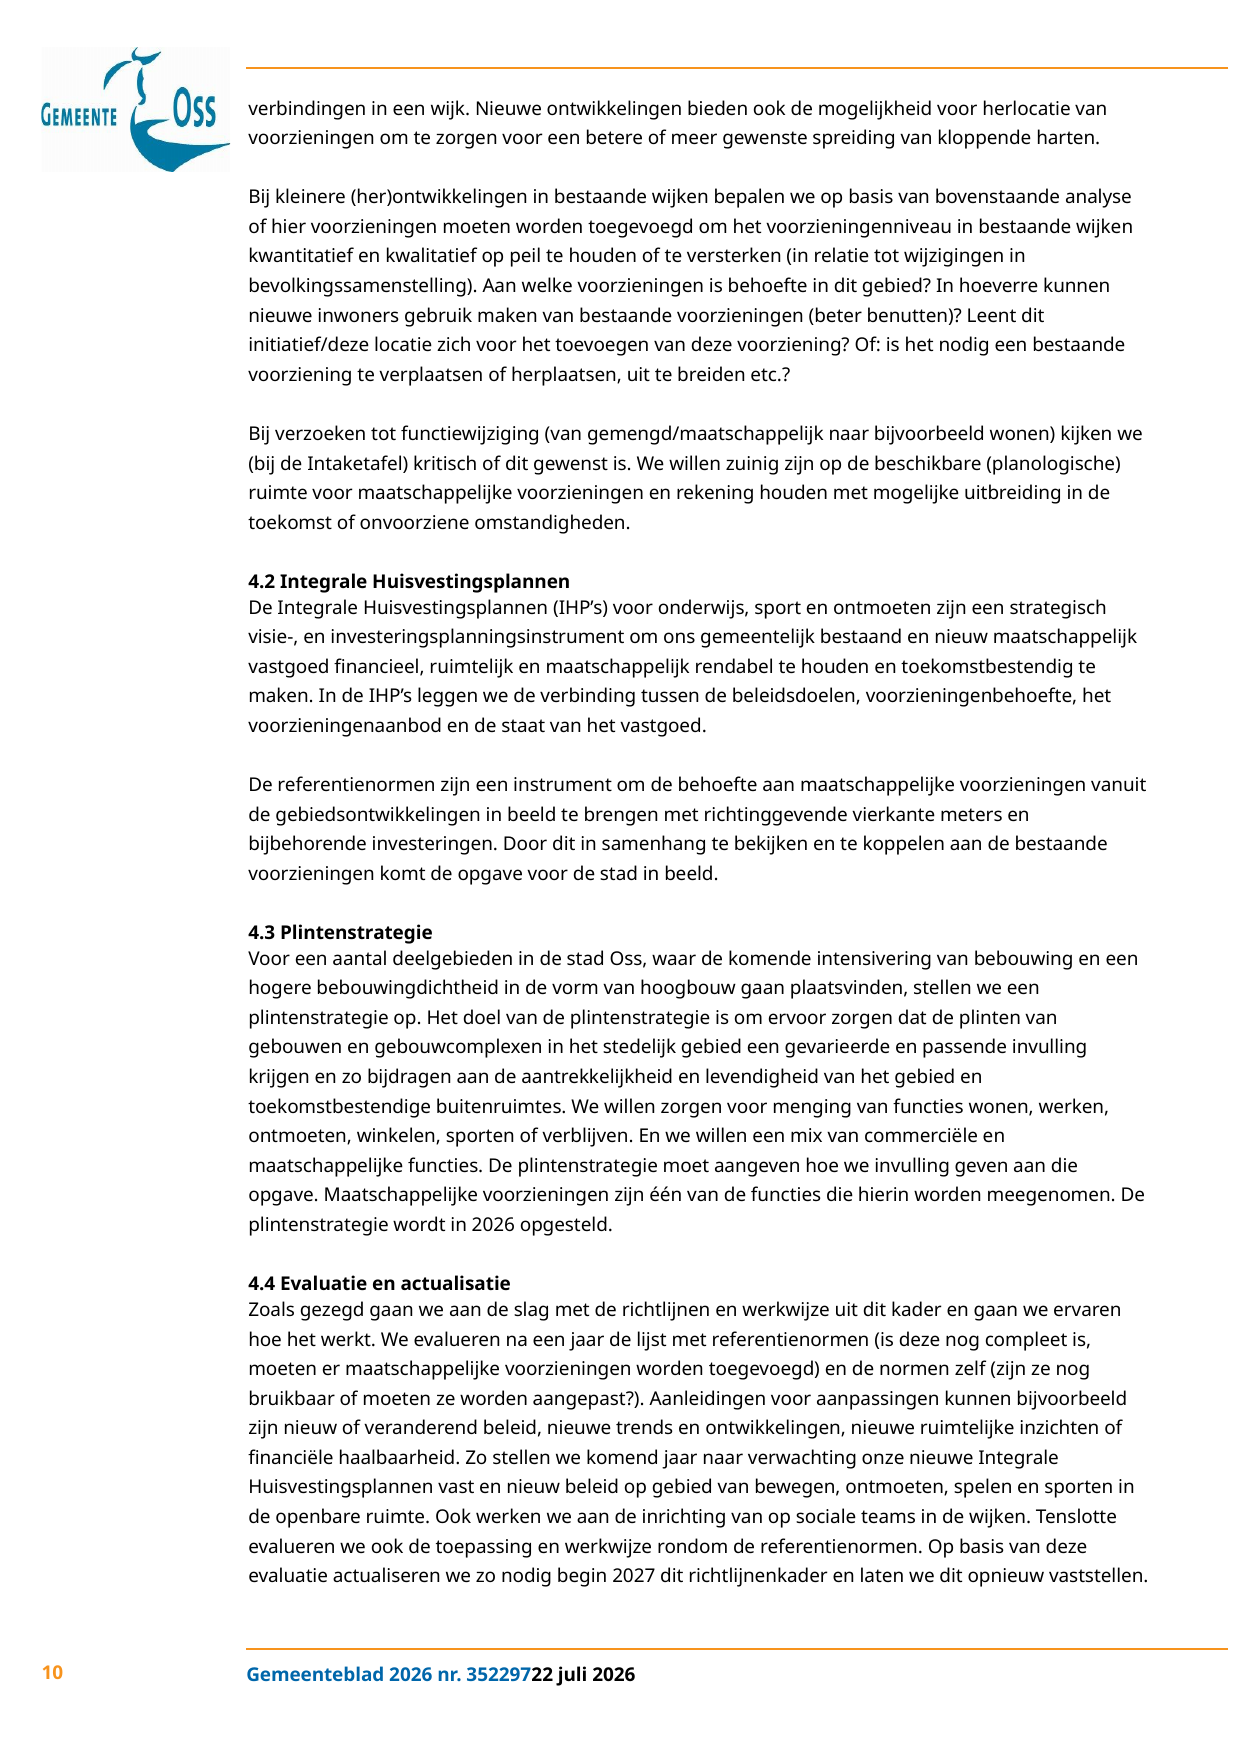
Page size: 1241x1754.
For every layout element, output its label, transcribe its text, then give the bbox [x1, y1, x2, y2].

text Voor een aantal deelgebieden in de stad Oss, waar de komende intensivering van bebouwing en een hogere bebouwingdichtheid in de vorm van hoogbouw gaan plaatsvinden, stellen we een plintenstrategie op. Het doel van de plintenstrategie is om ervoor zorgen dat de plinten van gebouwen en gebouwcomplexen in het stedelijk gebied een gevarieerde en passende invulling krijgen en zo bijdragen aan de aantrekkelijkheid en levendigheid van het gebied en toekomstbestendige buitenruimtes. We willen zorgen voor menging van functies wonen, werken, ontmoeten, winkelen, sporten of verblijven. En we willen een mix van commerciële en maatschappelijke functies. De plintenstrategie moet aangeven hoe we invulling geven aan die opgave. Maatschappelijke voorzieningen zijn één van de functies die hierin worden meegenomen. De plintenstrategie wordt in 2026 opgesteld. [248, 945, 1152, 1237]
text 4.4 Evaluatie en actualisatie [248, 1270, 1152, 1296]
text Bij kleinere (her)ontwikkelingen in bestaande wijken bepalen we op basis van bovenstaande analyse of hier voorzieningen moeten worden toegevoegd om het voorzieningenniveau in bestaande wijken kwantitatief en kwalitatief op peil te houden of te versterken (in relatie tot wijzigingen in bevolkingssamenstelling). Aan welke voorzieningen is behoefte in dit gebied? In hoeverre kunnen nieuwe inwoners gebruik maken van bestaande voorzieningen (beter benutten)? Leent dit initiatief/deze locatie zich voor het toevoegen van deze voorziening? Of: is het nodig een bestaande voorziening te verplaatsen of herplaatsen, uit te breiden etc.? [248, 183, 1152, 387]
text Bij verzoeken tot functiewijziging (van gemengd/maatschappelijk naar bijvoorbeeld wonen) kijken we (bij de Intaketafel) kritisch of dit gewenst is. We willen zuinig zijn op de beschikbare (planologische) ruimte voor maatschappelijke voorzieningen en rekening houden met mogelijke uitbreiding in de toekomst of onvoorziene omstandigheden. [248, 420, 1152, 535]
picture [41, 47, 231, 172]
text 4.2 Integrale Huisvestingsplannen [248, 568, 1152, 594]
text verbindingen in een wijk. Nieuwe ontwikkelingen bieden ook de mogelijkheid voor herlocatie van voorzieningen om te zorgen voor een betere of meer gewenste spreiding van kloppende harten. [248, 95, 1152, 150]
text De referentienormen zijn een instrument om de behoefte aan maatschappelijke voorzieningen vanuit de gebiedsontwikkelingen in beeld te brengen met richtinggevende vierkante meters en bijbehorende investeringen. Door dit in samenhang te bekijken en te koppelen aan de bestaande voorzieningen komt de opgave voor de stad in beeld. [248, 771, 1152, 886]
text 4.3 Plintenstrategie [248, 919, 1152, 945]
text De Integrale Huisvestingsplannen (IHP’s) voor onderwijs, sport en ontmoeten zijn een strategisch visie-, en investeringsplanningsinstrument om ons gemeentelijk bestaand en nieuw maatschappelijk vastgoed financieel, ruimtelijk en maatschappelijk rendabel te houden en toekomstbestendig te maken. In de IHP’s leggen we de verbinding tussen de beleidsdoelen, voorzieningenbehoefte, het voorzieningenaanbod en de staat van het vastgoed. [248, 594, 1152, 738]
text Zoals gezegd gaan we aan de slag met de richtlijnen en werkwijze uit dit kader en gaan we ervaren hoe het werkt. We evalueren na een jaar de lijst met referentienormen (is deze nog compleet is, moeten er maatschappelijke voorzieningen worden toegevoegd) en de normen zelf (zijn ze nog bruikbaar of moeten ze worden aangepast?). Aanleidingen voor aanpassingen kunnen bijvoorbeeld zijn nieuw of veranderend beleid, nieuwe trends en ontwikkelingen, nieuwe ruimtelijke inzichten of financiële haalbaarheid. Zo stellen we komend jaar naar verwachting onze nieuwe Integrale Huisvestingsplannen vast en nieuw beleid op gebied van bewegen, ontmoeten, spelen en sporten in de openbare ruimte. Ook werken we aan de inrichting van op sociale teams in de wijken. Tenslotte evalueren we ook de toepassing en werkwijze rondom de referentienormen. Op basis van deze evaluatie actualiseren we zo nodig begin 2027 dit richtlijnenkader en laten we dit opnieuw vaststellen. [248, 1296, 1152, 1588]
